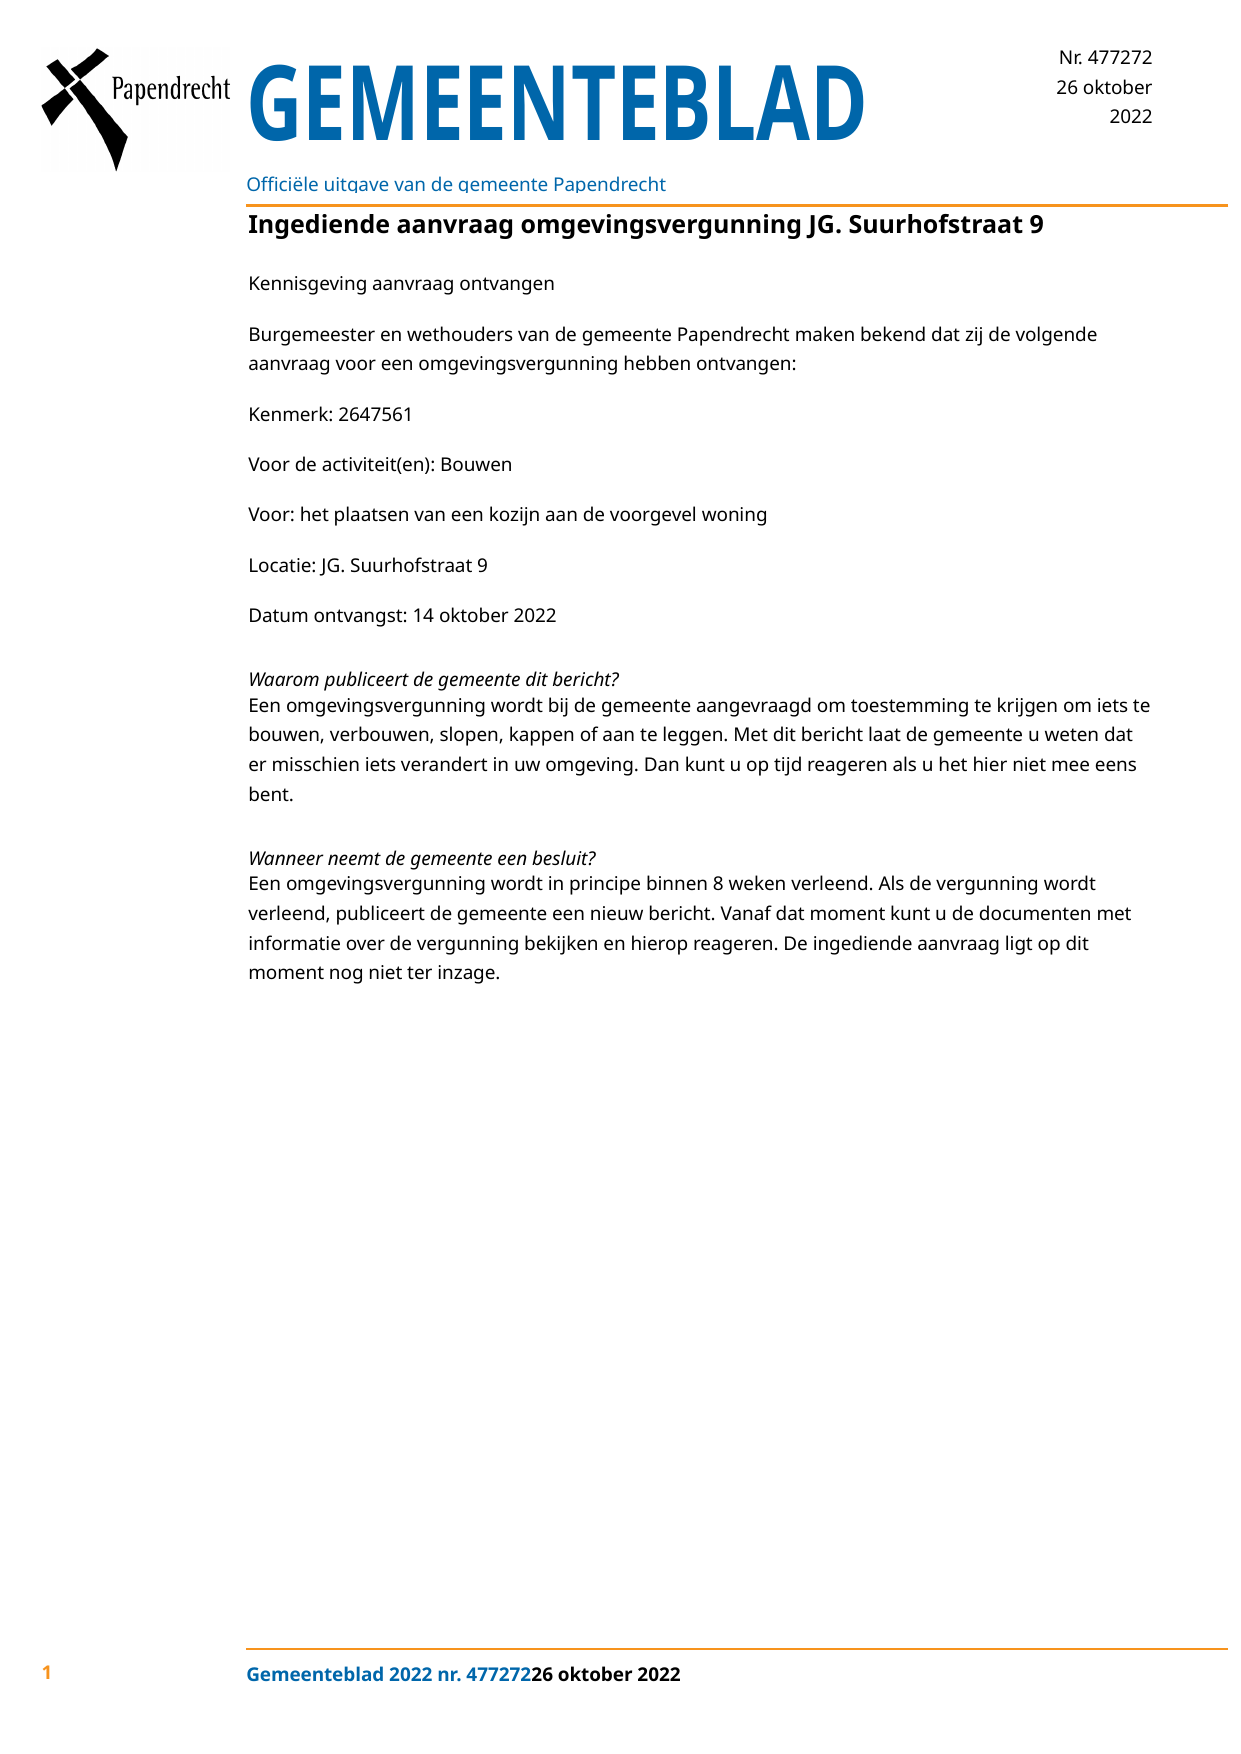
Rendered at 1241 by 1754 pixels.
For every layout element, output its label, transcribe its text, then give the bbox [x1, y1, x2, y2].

text Kenmerk: 2647561 [248, 401, 1152, 426]
text Een omgevingsvergunning wordt in principe binnen 8 weken verleend. Als de vergunning wordt verleend, publiceert de gemeente een nieuw bericht. Vanaf dat moment kunt u de documenten met informatie over de vergunning bekijken en hierop reageren. De ingediende aanvraag ligt op dit moment nog niet ter inzage. [248, 871, 1152, 985]
text Waarom publiceert de gemeente dit bericht? [248, 666, 1152, 692]
text Datum ontvangst: 14 oktober 2022 [248, 602, 1152, 628]
text Voor de activiteit(en): Bouwen [248, 451, 1152, 477]
text Kennisgeving aanvraag ontvangen [248, 270, 1152, 296]
text Wanneer neemt de gemeente een besluit? [248, 845, 1152, 871]
text Burgemeester en wethouders van de gemeente Papendrecht maken bekend dat zij de volgende aanvraag voor een omgevingsvergunning hebben ontvangen: [248, 321, 1152, 376]
text Voor: het plaatsen van een kozijn aan de voorgevel woning [248, 502, 1152, 527]
picture [41, 47, 231, 172]
text Een omgevingsvergunning wordt bij de gemeente aangevraagd om toestemming te krijgen om iets te bouwen, verbouwen, slopen, kappen of aan te leggen. Met dit bericht laat de gemeente u weten dat er misschien iets verandert in uw omgeving. Dan kunt u op tijd reageren als u het hier niet mee eens bent. [248, 692, 1152, 807]
text Ingediende aanvraag omgevingsvergunning JG. Suurhofstraat 9 [248, 207, 1152, 241]
text Locatie: JG. Suurhofstraat 9 [248, 552, 1152, 578]
